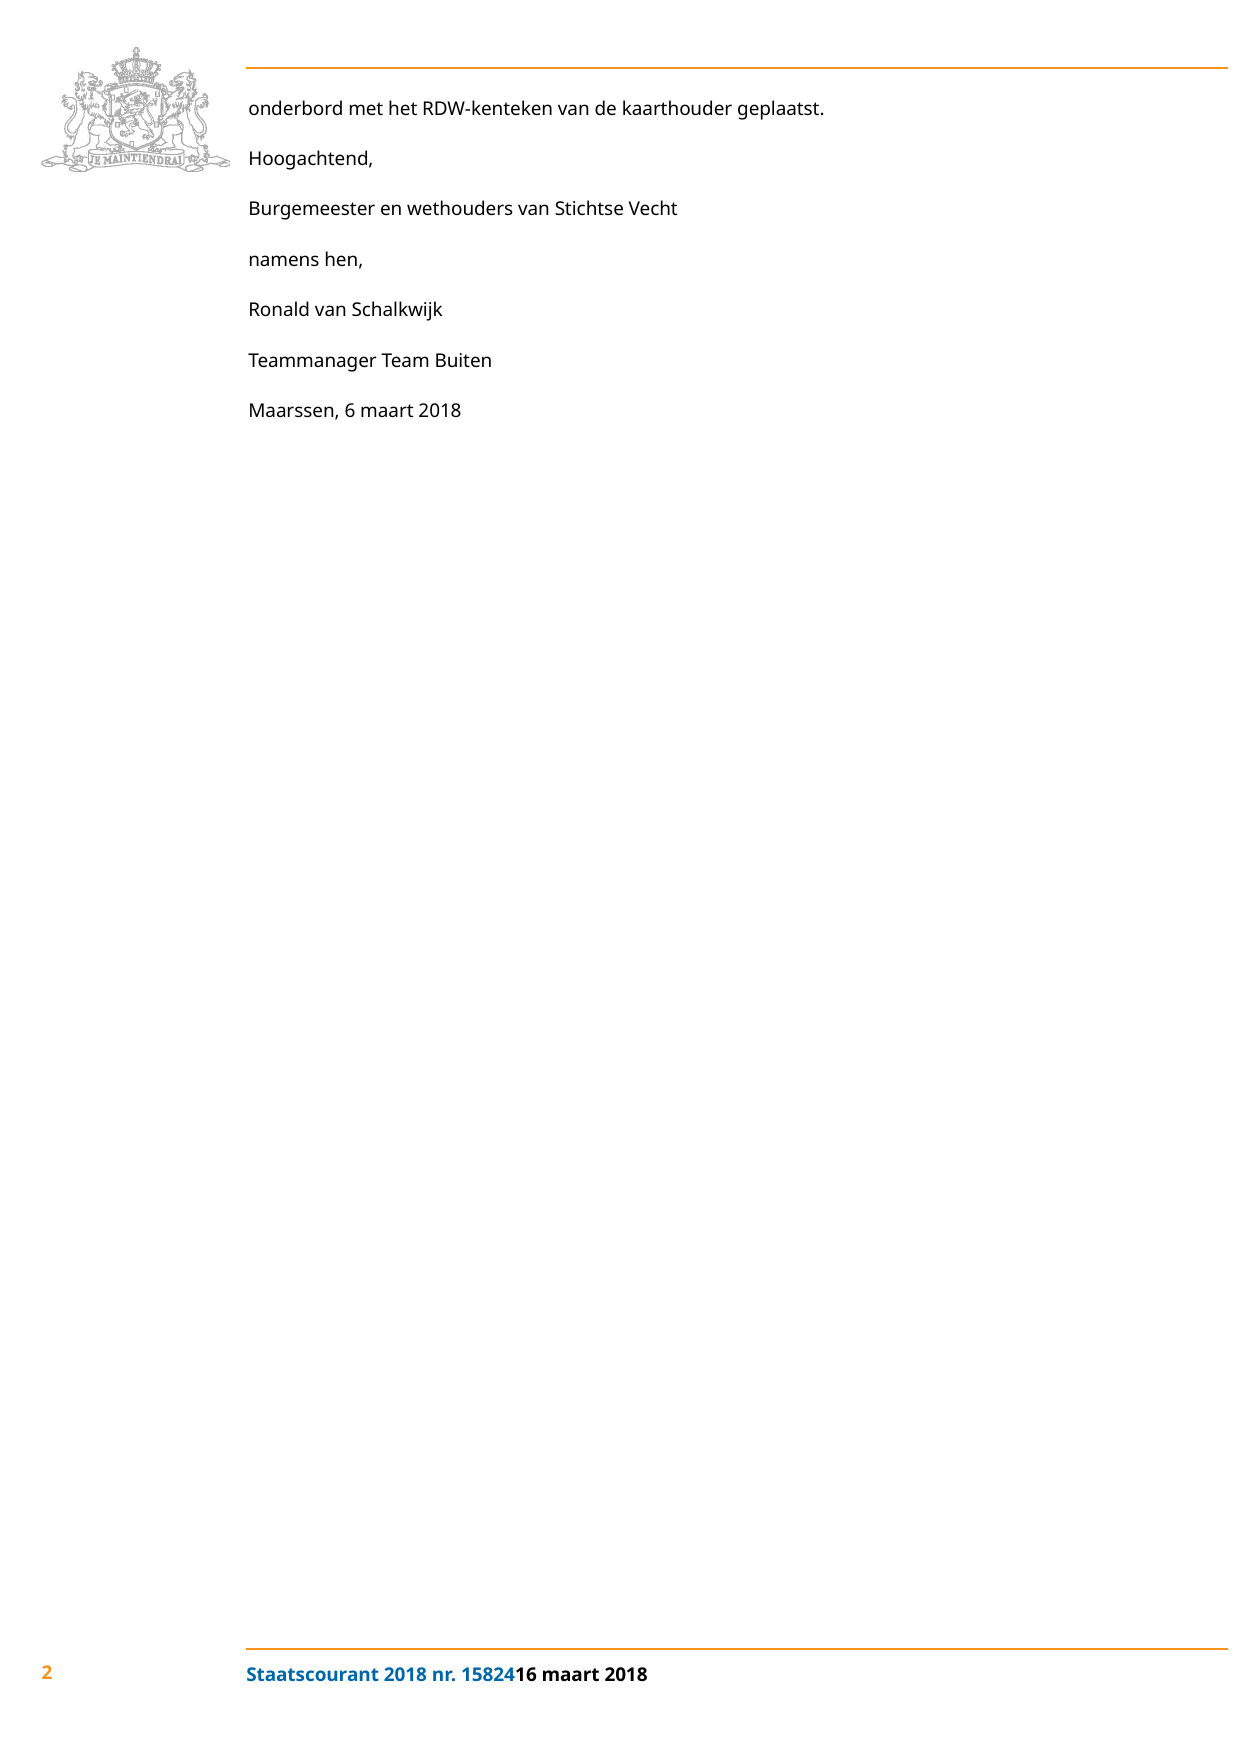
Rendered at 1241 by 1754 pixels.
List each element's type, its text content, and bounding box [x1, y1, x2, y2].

text namens hen, [248, 246, 1152, 272]
text Teammanager Team Buiten [248, 347, 1152, 373]
text Ronald van Schalkwijk [248, 296, 1152, 322]
text Hoogachtend, [248, 145, 1152, 171]
picture [41, 47, 231, 172]
text onderbord met het RDW-kenteken van de kaarthouder geplaatst. [248, 95, 1152, 121]
text Maarssen, 6 maart 2018 [248, 397, 1152, 423]
text Burgemeester en wethouders van Stichtse Vecht [248, 196, 1152, 221]
